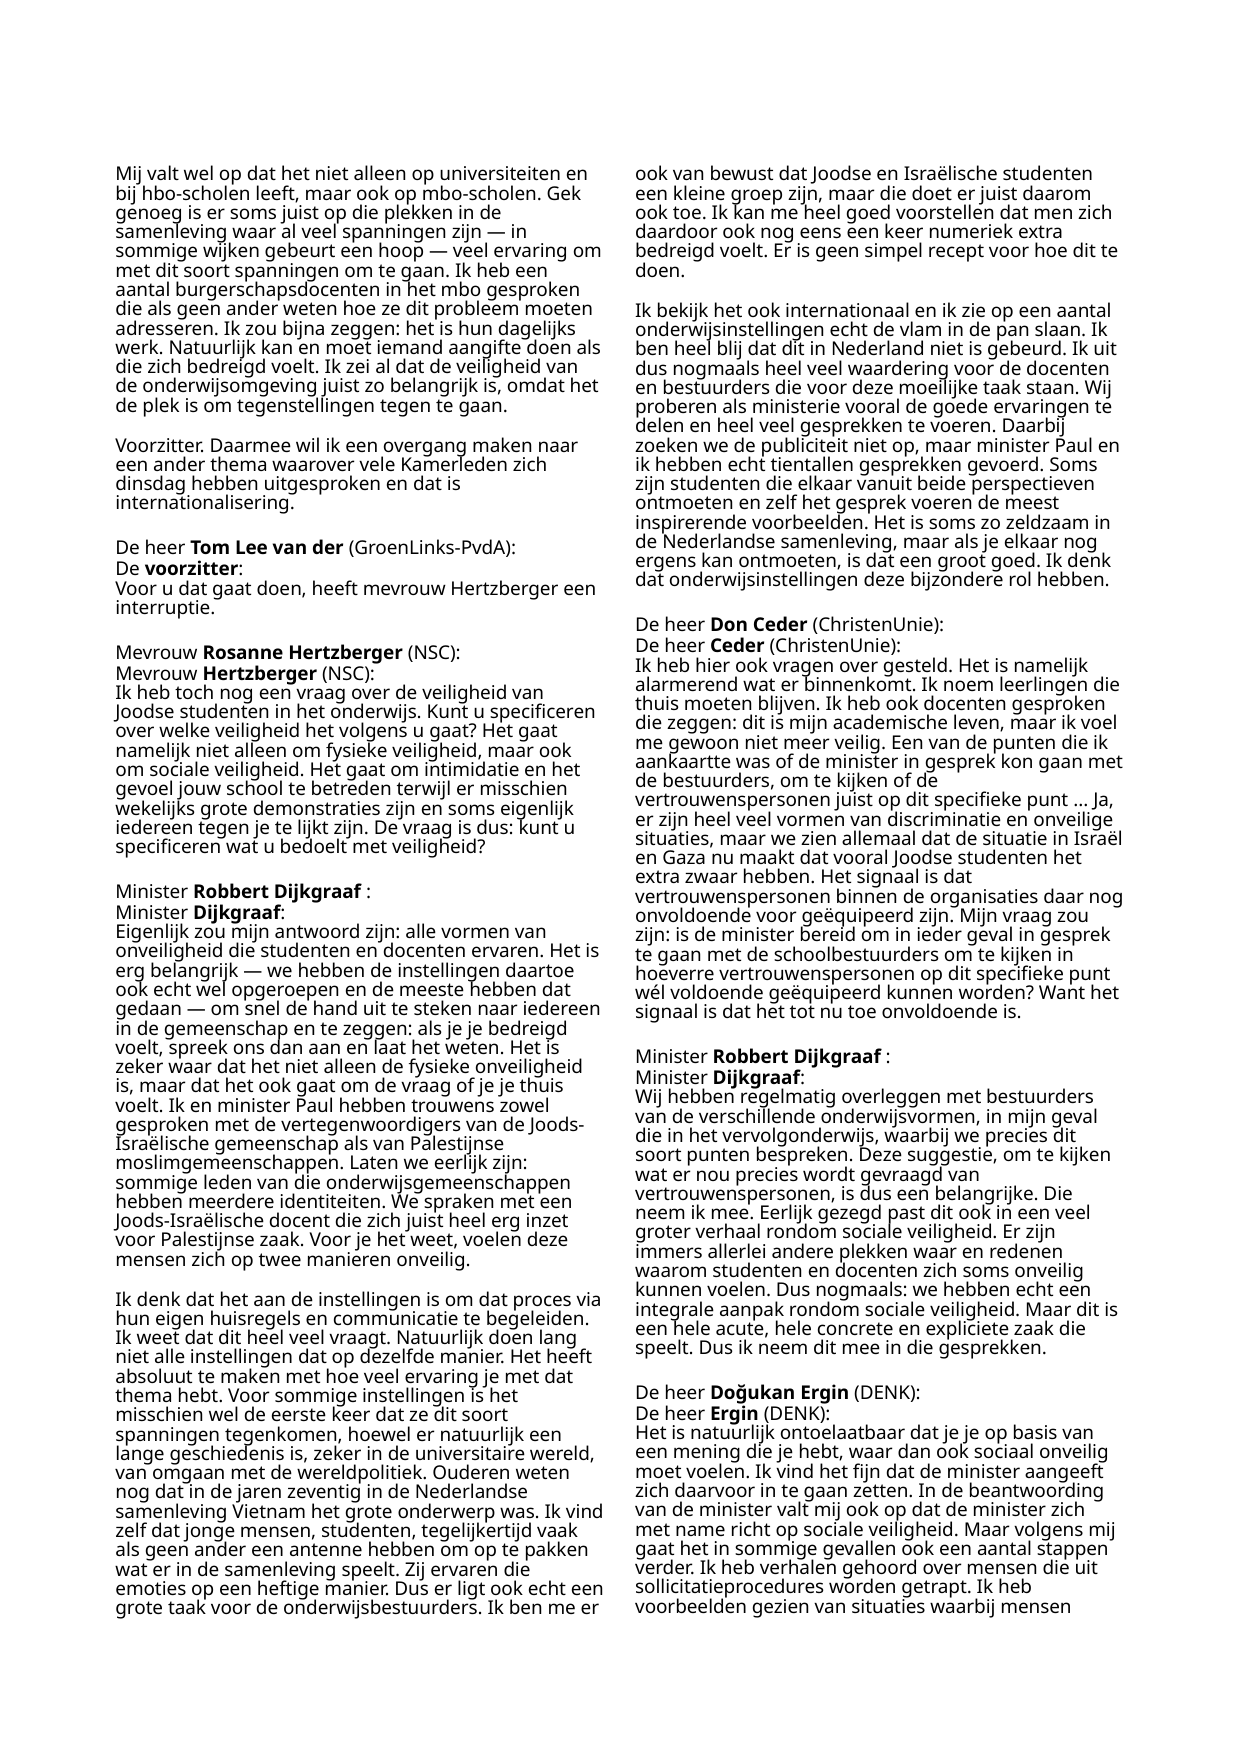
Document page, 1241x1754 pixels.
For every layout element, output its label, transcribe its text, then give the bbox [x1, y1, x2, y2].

text Minister Robbert Dijkgraaf : [115, 878, 605, 904]
text Minister Robbert Dijkgraaf : [635, 1043, 1125, 1069]
text Mevrouw Hertzberger (NSC): [115, 664, 605, 684]
text Het is natuurlijk ontoelaatbaar dat je je op basis van een mening die je hebt, waar dan ook sociaal onveilig moet voelen. Ik vind het fijn dat de minister aangeeft zich daarvoor in te gaan zetten. In de beantwoording van de minister valt mij ook op dat de minister zich met name richt op sociale veiligheid. Maar volgens mij gaat het in sommige gevallen ook een aantal stappen verder. Ik heb verhalen gehoord over mensen die uit sollicitatieprocedures worden getrapt. Ik heb voorbeelden gezien van situaties waarbij mensen [635, 1424, 1125, 1617]
text Voorzitter. Daarmee wil ik een overgang maken naar een ander thema waarover vele Kamerleden zich dinsdag hebben uitgesproken en dat is internationalisering. [115, 437, 605, 514]
text De heer Ceder (ChristenUnie): [635, 637, 1125, 657]
text Ik denk dat het aan de instellingen is om dat proces via hun eigen huisregels en communicatie te begeleiden. Ik weet dat dit heel veel vraagt. Natuurlijk doen lang niet alle instellingen dat op dezelfde manier. Het heeft absoluut te maken met hoe veel ervaring je met dat thema hebt. Voor sommige instellingen is het misschien wel de eerste keer dat ze dit soort spanningen tegenkomen, hoewel er natuurlijk een lange geschiedenis is, zeker in de universitaire wereld, van omgaan met de wereldpolitiek. Ouderen weten nog dat in de jaren zeventig in de Nederlandse samenleving Vietnam het grote onderwerp was. Ik vind zelf dat jonge mensen, studenten, tegelijkertijd vaak als geen ander een antenne hebben om op te pakken wat er in de samenleving speelt. Zij ervaren die emoties op een heftige manier. Dus er ligt ook echt een grote taak voor de onderwijsbestuurders. Ik ben me er [115, 1291, 605, 1618]
text Ik heb hier ook vragen over gesteld. Het is namelijk alarmerend wat er binnenkomt. Ik noem leerlingen die thuis moeten blijven. Ik heb ook docenten gesproken die zeggen: dit is mijn academische leven, maar ik voel me gewoon niet meer veilig. Een van de punten die ik aankaartte was of de minister in gesprek kon gaan met de bestuurders, om te kijken of de vertrouwenspersonen juist op dit specifieke punt ... Ja, er zijn heel veel vormen van discriminatie en onveilige situaties, maar we zien allemaal dat de situatie in Israël en Gaza nu maakt dat vooral Joodse studenten het extra zwaar hebben. Het signaal is dat vertrouwenspersonen binnen de organisaties daar nog onvoldoende voor geëquipeerd zijn. Mijn vraag zou zijn: is de minister bereid om in ieder geval in gesprek te gaan met de schoolbestuurders om te kijken in hoeverre vertrouwenspersonen op dit specifieke punt wél voldoende geëquipeerd kunnen worden? Want het signaal is dat het tot nu toe onvoldoende is. [635, 657, 1125, 1023]
text Mij valt wel op dat het niet alleen op universiteiten en bij hbo-scholen leeft, maar ook op mbo-scholen. Gek genoeg is er soms juist op die plekken in de samenleving waar al veel spanningen zijn — in sommige wijken gebeurt een hoop — veel ervaring om met dit soort spanningen om te gaan. Ik heb een aantal burgerschapsdocenten in het mbo gesproken die als geen ander weten hoe ze dit probleem moeten adresseren. Ik zou bijna zeggen: het is hun dagelijks werk. Natuurlijk kan en moet iemand aangifte doen als die zich bedreigd voelt. Ik zei al dat de veiligheid van de onderwijsomgeving juist zo belangrijk is, omdat het de plek is om tegenstellingen tegen te gaan. [115, 165, 605, 416]
text Minister Dijkgraaf: [635, 1069, 1125, 1088]
text Ik bekijk het ook internationaal en ik zie op een aantal onderwijsinstellingen echt de vlam in de pan slaan. Ik ben heel blij dat dit in Nederland niet is gebeurd. Ik uit dus nogmaals heel veel waardering voor de docenten en bestuurders die voor deze moeilijke taak staan. Wij proberen als ministerie vooral de goede ervaringen te delen en heel veel gesprekken te voeren. Daarbij zoeken we de publiciteit niet op, maar minister Paul en ik hebben echt tientallen gesprekken gevoerd. Soms zijn studenten die elkaar vanuit beide perspectieven ontmoeten en zelf het gesprek voeren de meest inspirerende voorbeelden. Het is soms zo zeldzaam in de Nederlandse samenleving, maar als je elkaar nog ergens kan ontmoeten, is dat een groot goed. Ik denk dat onderwijsinstellingen deze bijzondere rol hebben. [635, 302, 1125, 591]
text Ik heb toch nog een vraag over de veiligheid van Joodse studenten in het onderwijs. Kunt u specificeren over welke veiligheid het volgens u gaat? Het gaat namelijk niet alleen om fysieke veiligheid, maar ook om sociale veiligheid. Het gaat om intimidatie en het gevoel jouw school te betreden terwijl er misschien wekelijks grote demonstraties zijn en soms eigenlijk iedereen tegen je te lijkt zijn. De vraag is dus: kunt u specificeren wat u bedoelt met veiligheid? [115, 684, 605, 857]
text Voor u dat gaat doen, heeft mevrouw Hertzberger een interruptie. [115, 579, 605, 618]
text De heer Tom Lee van der (GroenLinks-PvdA): [115, 534, 605, 560]
text De heer Ergin (DENK): [635, 1405, 1125, 1424]
text Eigenlijk zou mijn antwoord zijn: alle vormen van onveiligheid die studenten en docenten ervaren. Het is erg belangrijk — we hebben de instellingen daartoe ook echt wel opgeroepen en de meeste hebben dat gedaan — om snel de hand uit te steken naar iedereen in de gemeenschap en te zeggen: als je je bedreigd voelt, spreek ons dan aan en laat het weten. Het is zeker waar dat het niet alleen de fysieke onveiligheid is, maar dat het ook gaat om de vraag of je je thuis voelt. Ik en minister Paul hebben trouwens zowel gesproken met de vertegenwoordigers van de Joods-Israëlische gemeenschap als van Palestijnse moslimgemeenschappen. Laten we eerlijk zijn: sommige leden van die onderwijsgemeenschappen hebben meerdere identiteiten. We spraken met een Joods-Israëlische docent die zich juist heel erg inzet voor Palestijnse zaak. Voor je het weet, voelen deze mensen zich op twee manieren onveilig. [115, 923, 605, 1270]
text Mevrouw Rosanne Hertzberger (NSC): [115, 639, 605, 664]
text De heer Don Ceder (ChristenUnie): [635, 612, 1125, 637]
text Wij hebben regelmatig overleggen met bestuurders van de verschillende onderwijsvormen, in mijn geval die in het vervolgonderwijs, waarbij we precies dit soort punten bespreken. Deze suggestie, om te kijken wat er nou precies wordt gevraagd van vertrouwenspersonen, is dus een belangrijke. Die neem ik mee. Eerlijk gezegd past dit ook in een veel groter verhaal rondom sociale veiligheid. Er zijn immers allerlei andere plekken waar en redenen waarom studenten en docenten zich soms onveilig kunnen voelen. Dus nogmaals: we hebben echt een integrale aanpak rondom sociale veiligheid. Maar dit is een hele acute, hele concrete en expliciete zaak die speelt. Dus ik neem dit mee in die gesprekken. [635, 1088, 1125, 1358]
text De heer Doğukan Ergin (DENK): [635, 1379, 1125, 1405]
text Minister Dijkgraaf: [115, 904, 605, 923]
text ook van bewust dat Joodse en Israëlische studenten een kleine groep zijn, maar die doet er juist daarom ook toe. Ik kan me heel goed voorstellen dat men zich daardoor ook nog eens een keer numeriek extra bedreigd voelt. Er is geen simpel recept voor hoe dit te doen. [635, 165, 1125, 281]
text De voorzitter: [115, 560, 605, 579]
